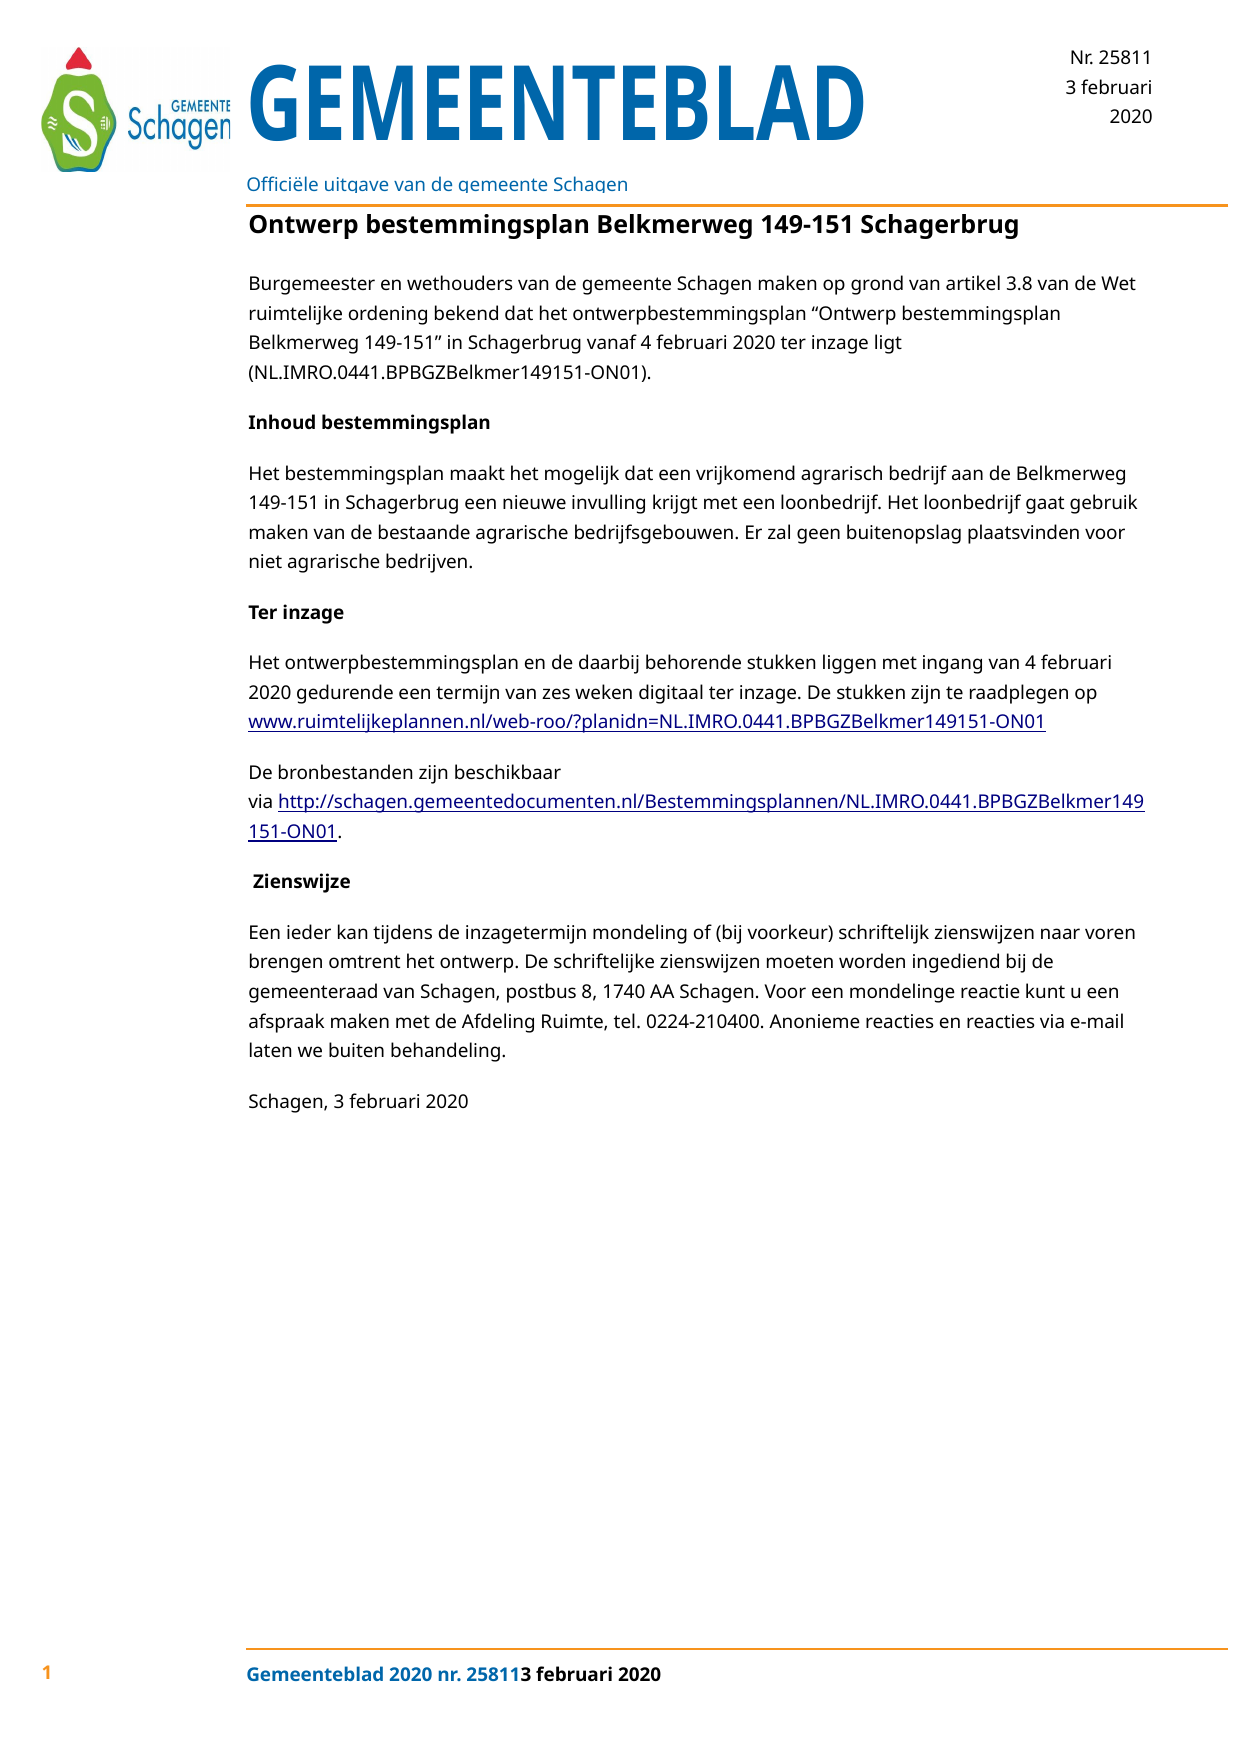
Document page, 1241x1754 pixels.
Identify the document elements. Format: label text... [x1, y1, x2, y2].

text Ontwerp bestemmingsplan Belkmerweg 149-151 Schagerbrug [248, 207, 1152, 241]
text Ter inzage [248, 599, 1152, 625]
text Schagen, 3 februari 2020 [248, 1088, 1152, 1113]
text De bronbestanden zijn beschikbaar via http://schagen.gemeentedocumenten.nl/Bestemmingsplannen/NL.IMRO.0441.BPBGZBelkmer149151-ON01. [248, 759, 1152, 844]
text Het bestemmingsplan maakt het mogelijk dat een vrijkomend agrarisch bedrijf aan de Belkmerweg 149-151 in Schagerbrug een nieuwe invulling krijgt met een loonbedrijf. Het loonbedrijf gaat gebruik maken van de bestaande agrarische bedrijfsgebouwen. Er zal geen buitenopslag plaatsvinden voor niet agrarische bedrijven. [248, 460, 1152, 574]
text Een ieder kan tijdens de inzagetermijn mondeling of (bij voorkeur) schriftelijk zienswijzen naar voren brengen omtrent het ontwerp. De schriftelijke zienswijzen moeten worden ingediend bij de gemeenteraad van Schagen, postbus 8, 1740 AA Schagen. Voor een mondelinge reactie kunt u een afspraak maken met de Afdeling Ruimte, tel. 0224-210400. Anonieme reacties en reacties via e-mail laten we buiten behandeling. [248, 919, 1152, 1063]
text Inhoud bestemmingsplan [248, 409, 1152, 435]
text Burgemeester en wethouders van de gemeente Schagen maken op grond van artikel 3.8 van de Wet ruimtelijke ordening bekend dat het ontwerpbestemmingsplan “Ontwerp bestemmingsplan Belkmerweg 149-151” in Schagerbrug vanaf 4 februari 2020 ter inzage ligt (NL.IMRO.0441.BPBGZBelkmer149151-ON01). [248, 270, 1152, 385]
text Zienswijze [248, 869, 1152, 894]
text Het ontwerpbestemmingsplan en de daarbij behorende stukken liggen met ingang van 4 februari 2020 gedurende een termijn van zes weken digitaal ter inzage. De stukken zijn te raadplegen op www.ruimtelijkeplannen.nl/web-roo/?planidn=NL.IMRO.0441.BPBGZBelkmer149151-ON01 [248, 649, 1152, 734]
picture [41, 47, 231, 172]
